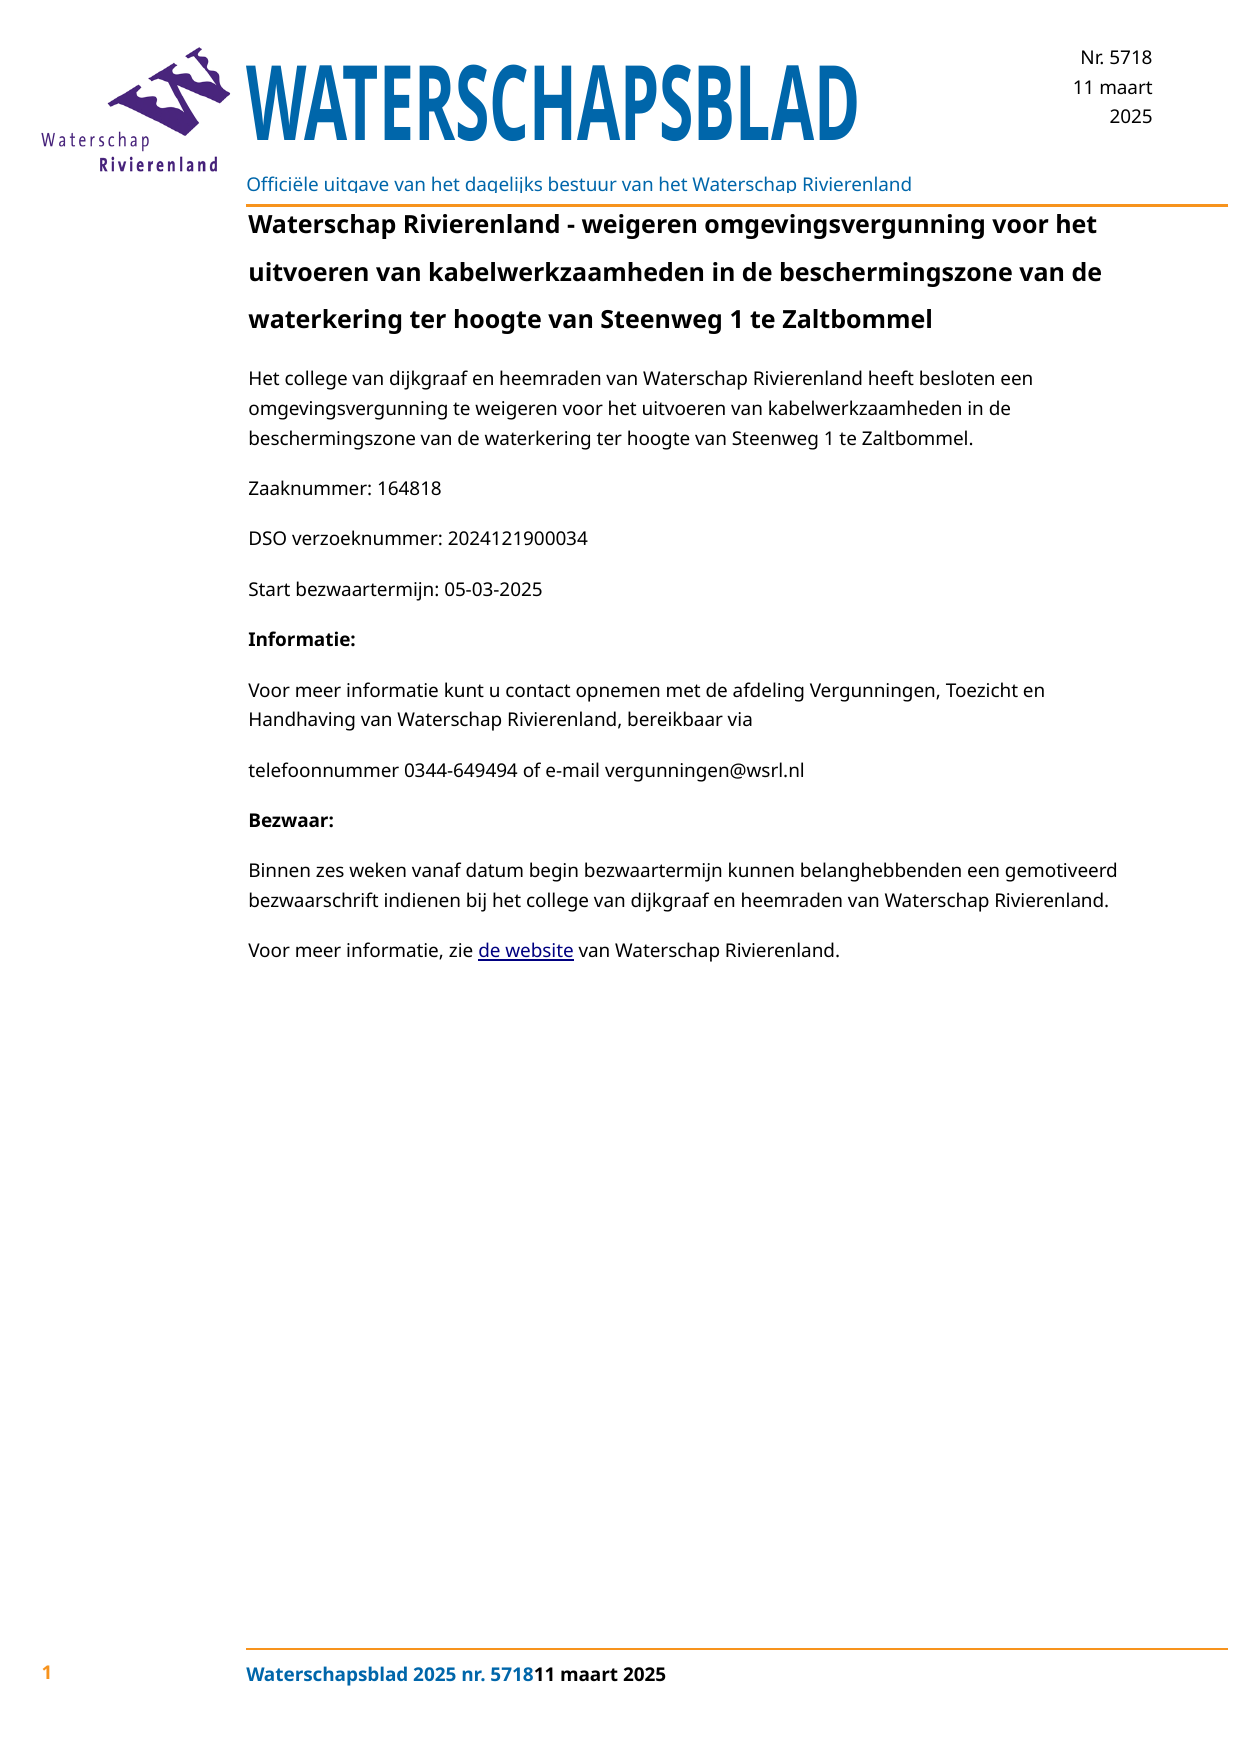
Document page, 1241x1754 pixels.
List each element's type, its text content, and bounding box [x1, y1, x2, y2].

text Binnen zes weken vanaf datum begin bezwaartermijn kunnen belanghebbenden een gemotiveerd bezwaarschrift indienen bij het college van dijkgraaf en heemraden van Waterschap Rivierenland. [248, 858, 1152, 913]
text telefoonnummer 0344-649494 of e-mail vergunningen@wsrl.nl [248, 757, 1152, 782]
text Bezwaar: [248, 807, 1152, 833]
text Waterschap Rivierenland - weigeren omgevingsvergunning voor het uitvoeren van kabelwerkzaamheden in de beschermingszone van de waterkering ter hoogte van Steenweg 1 te Zaltbommel [248, 207, 1152, 336]
text Informatie: [248, 626, 1152, 652]
text Het college van dijkgraaf en heemraden van Waterschap Rivierenland heeft besloten een omgevingsvergunning te weigeren voor het uitvoeren van kabelwerkzaamheden in de beschermingszone van de waterkering ter hoogte van Steenweg 1 te Zaltbommel. [248, 366, 1152, 450]
text Zaaknummer: 164818 [248, 475, 1152, 501]
text DSO verzoeknummer: 2024121900034 [248, 526, 1152, 551]
text Voor meer informatie, zie de website van Waterschap Rivierenland. [248, 938, 1152, 963]
text Voor meer informatie kunt u contact opnemen met de afdeling Vergunningen, Toezicht en Handhaving van Waterschap Rivierenland, bereikbaar via [248, 677, 1152, 732]
text Start bezwaartermijn: 05-03-2025 [248, 576, 1152, 602]
picture [41, 47, 231, 172]
